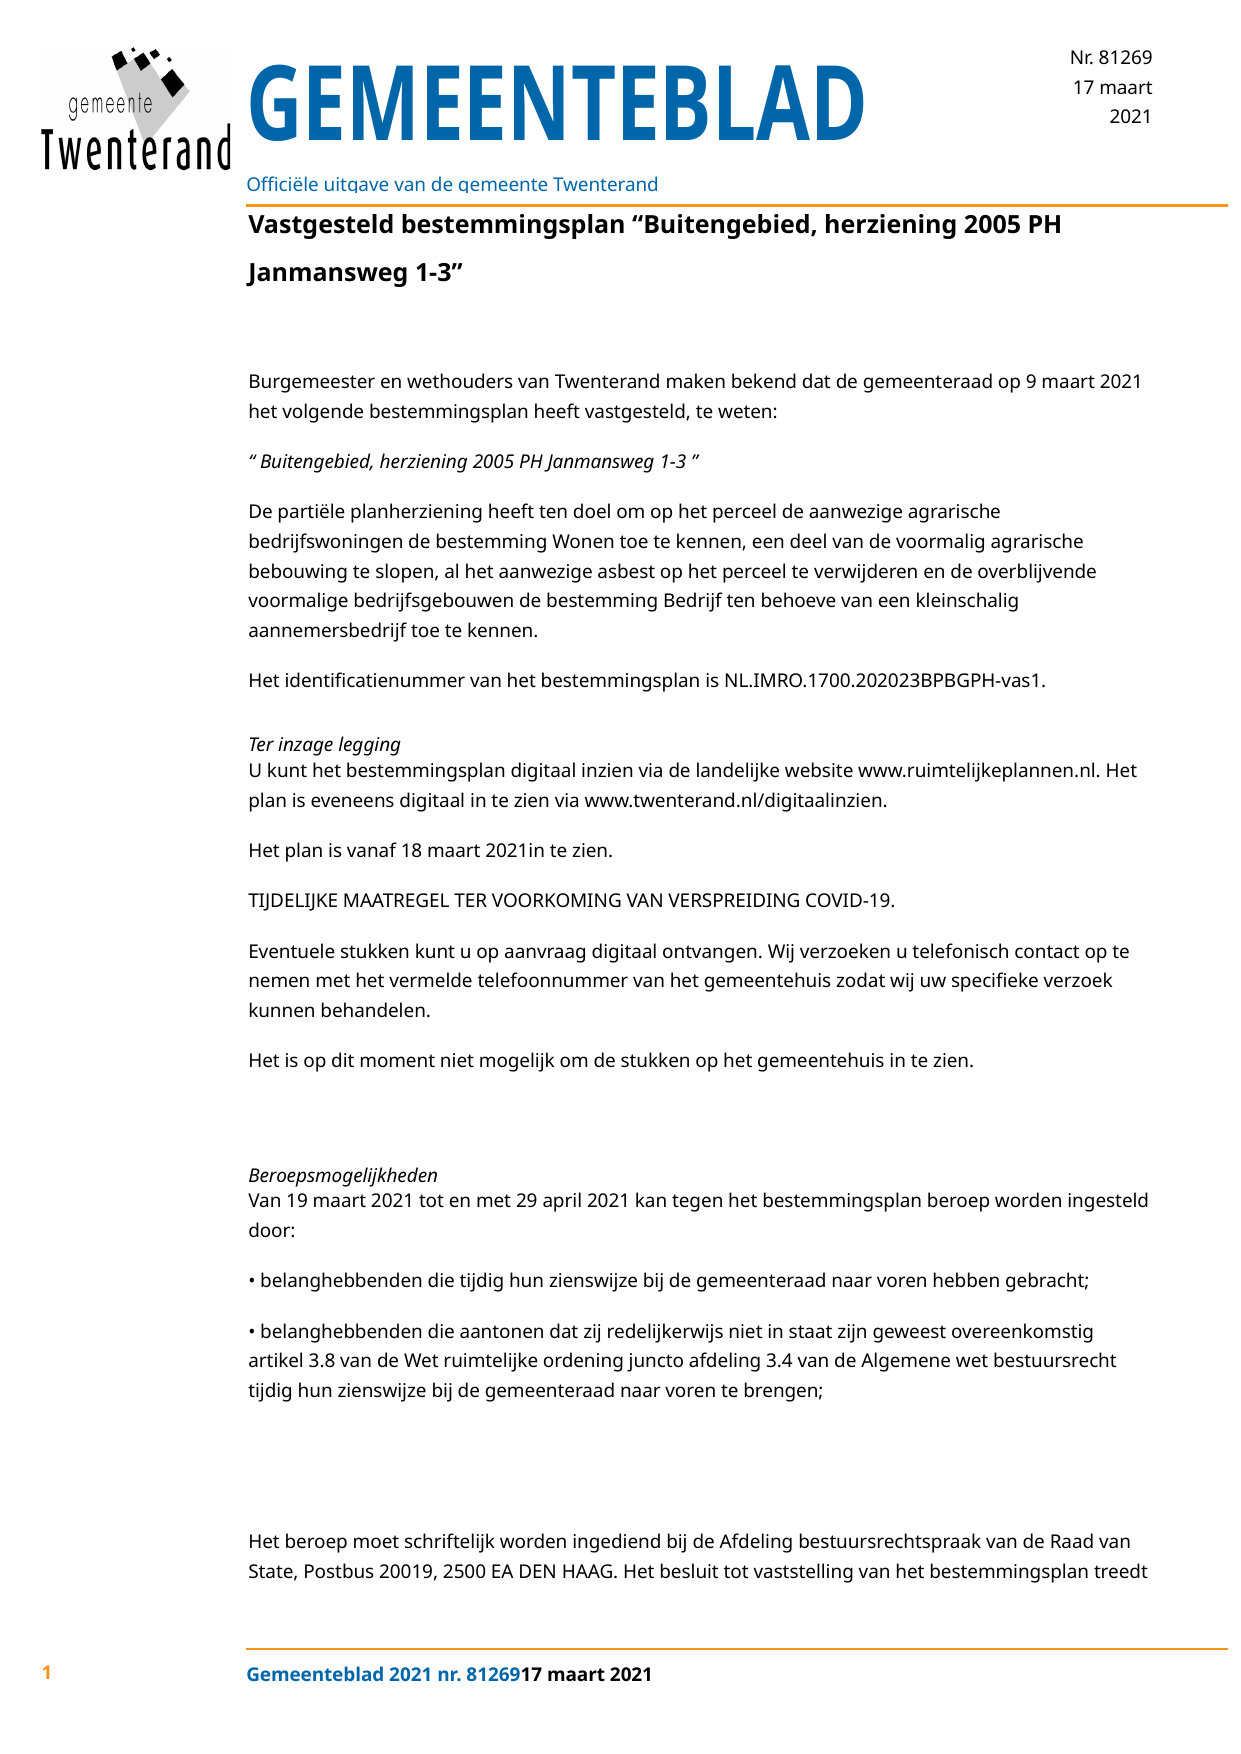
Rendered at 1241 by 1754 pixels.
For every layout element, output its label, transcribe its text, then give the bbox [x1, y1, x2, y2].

text U kunt het bestemmingsplan digitaal inzien via de landelijke website www.ruimtelijkeplannen.nl. Het plan is eveneens digitaal in te zien via www.twenterand.nl/digitaalinzien. [248, 757, 1152, 812]
text TIJDELIJKE MAATREGEL TER VOORKOMING VAN VERSPREIDING COVID-19. [248, 888, 1152, 913]
text Beroepsmogelijkheden [248, 1162, 1152, 1188]
text Het is op dit moment niet mogelijk om de stukken op het gemeentehuis in te zien. [248, 1048, 1152, 1073]
text • belanghebbenden die tijdig hun zienswijze bij de gemeenteraad naar voren hebben gebracht; [248, 1268, 1152, 1293]
text “ Buitengebied, herziening 2005 PH Janmansweg 1-3 ” [248, 448, 1152, 474]
text Burgemeester en wethouders van Twenterand maken bekend dat de gemeenteraad op 9 maart 2021 het volgende bestemmingsplan heeft vastgesteld, te weten: [248, 368, 1152, 424]
text Van 19 maart 2021 tot en met 29 april 2021 kan tegen het bestemmingsplan beroep worden ingesteld door: [248, 1188, 1152, 1243]
text Ter inzage legging [248, 731, 1152, 757]
text Het identificatienummer van het bestemmingsplan is NL.IMRO.1700.202023BPBGPH-vas1. [248, 667, 1152, 693]
picture [41, 47, 231, 172]
text Het plan is vanaf 18 maart 2021in te zien. [248, 837, 1152, 863]
text Het beroep moet schriftelijk worden ingediend bij de Afdeling bestuursrechtspraak van de Raad van State, Postbus 20019, 2500 EA DEN HAAG. Het besluit tot vaststelling van het bestemmingsplan treedt [248, 1528, 1152, 1584]
text • belanghebbenden die aantonen dat zij redelijkerwijs niet in staat zijn geweest overeenkomstig artikel 3.8 van de Wet ruimtelijke ordening juncto afdeling 3.4 van de Algemene wet bestuursrecht tijdig hun zienswijze bij de gemeenteraad naar voren te brengen; [248, 1318, 1152, 1403]
text Vastgesteld bestemmingsplan “Buitengebied, herziening 2005 PH Janmansweg 1-3” [248, 207, 1152, 288]
text De partiële planherziening heeft ten doel om op het perceel de aanwezige agrarische bedrijfswoningen de bestemming Wonen toe te kennen, een deel van de voormalig agrarische bebouwing te slopen, al het aanwezige asbest op het perceel te verwijderen en de overblijvende voormalige bedrijfsgebouwen de bestemming Bedrijf ten behoeve van een kleinschalig aannemersbedrijf toe te kennen. [248, 499, 1152, 643]
text Eventuele stukken kunt u op aanvraag digitaal ontvangen. Wij verzoeken u telefonisch contact op te nemen met het vermelde telefoonnummer van het gemeentehuis zodat wij uw specifieke verzoek kunnen behandelen. [248, 938, 1152, 1023]
